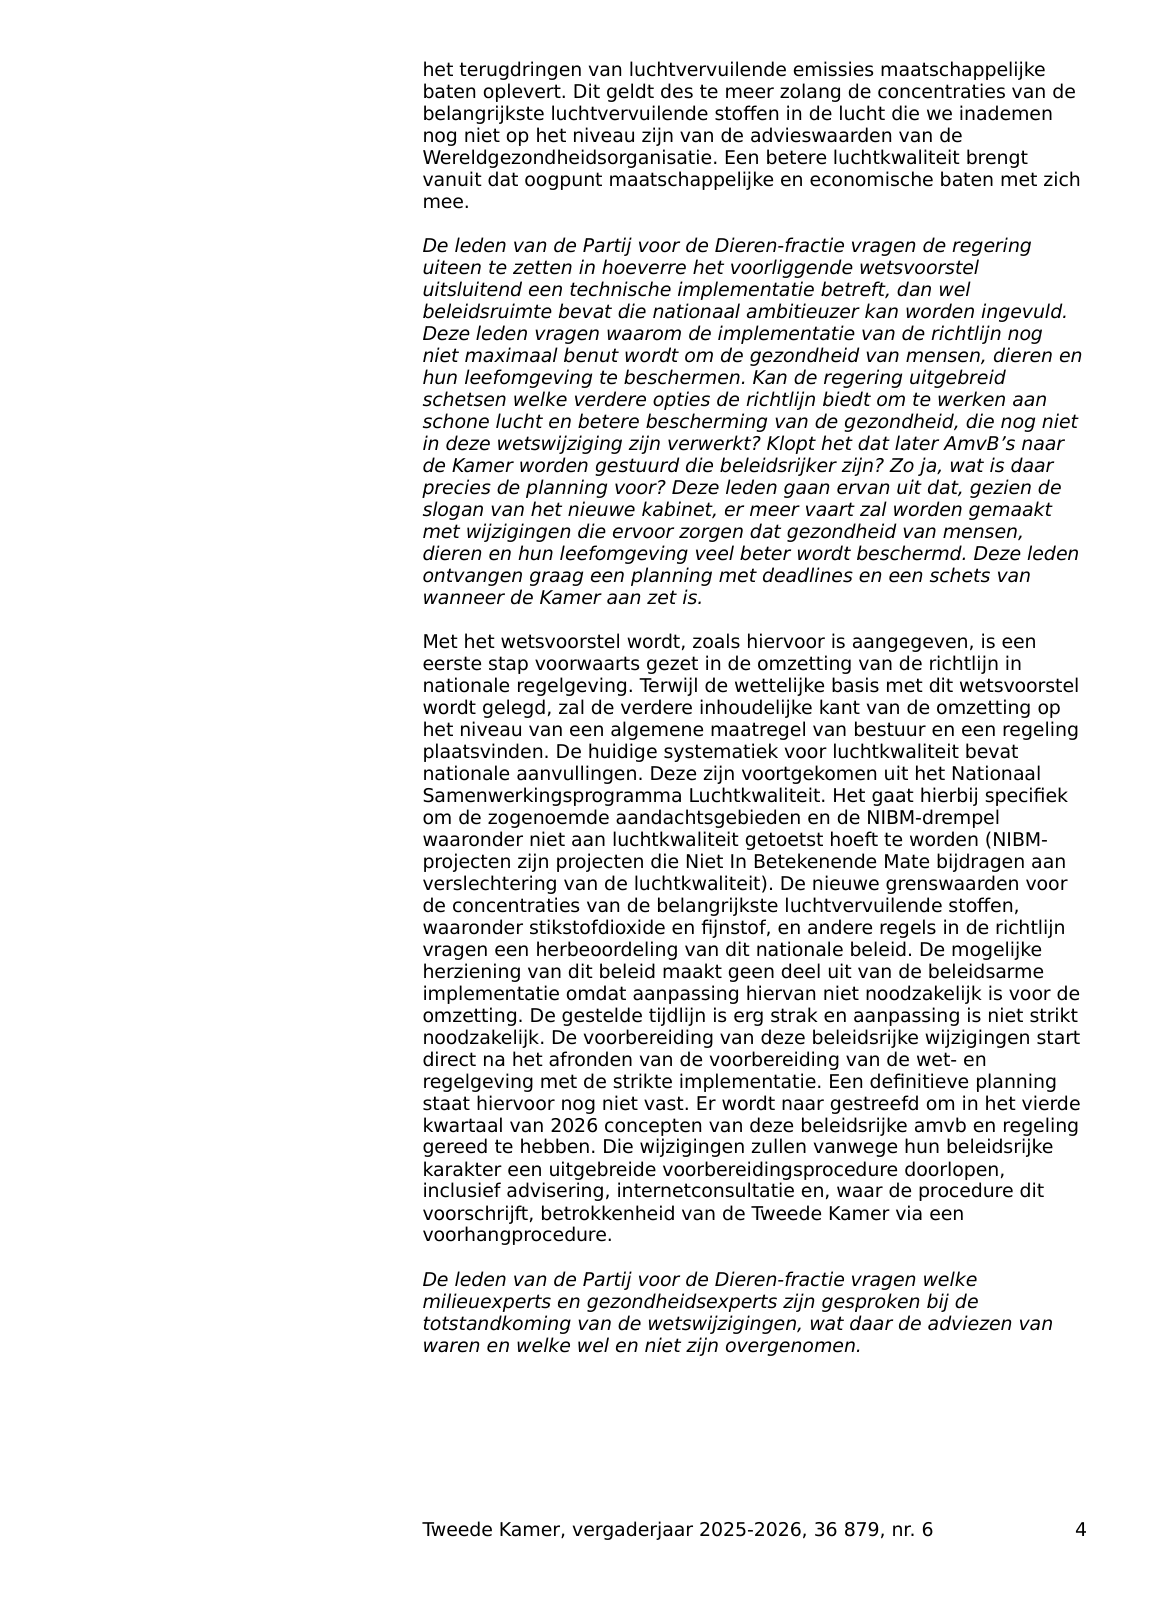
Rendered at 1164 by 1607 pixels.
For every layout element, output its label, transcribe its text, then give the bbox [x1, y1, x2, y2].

text De leden van de Partij voor de Dieren-fractie vragen de regering uiteen te zetten in hoeverre het voorliggende wetsvoorstel uitsluitend een technische implementatie betreft, dan wel beleidsruimte bevat die nationaal ambitieuzer kan worden ingevuld. Deze leden vragen waarom de implementatie van de richtlijn nog niet maximaal benut wordt om de gezondheid van mensen, dieren en hun leefomgeving te beschermen. Kan de regering uitgebreid schetsen welke verdere opties de richtlijn biedt om te werken aan schone lucht en betere bescherming van de gezondheid, die nog niet in deze wetswijziging zijn verwerkt? Klopt het dat later AmvB’s naar de Kamer worden gestuurd die beleidsrijker zijn? Zo ja, wat is daar precies de planning voor? Deze leden gaan ervan uit dat, gezien de slogan van het nieuwe kabinet, er meer vaart zal worden gemaakt met wijzigingen die ervoor zorgen dat gezondheid van mensen, dieren en hun leefomgeving veel beter wordt beschermd. Deze leden ontvangen graag een planning met deadlines en een schets van wanneer de Kamer aan zet is. [422, 235, 1087, 609]
text Met het wetsvoorstel wordt, zoals hiervoor is aangegeven, is een eerste stap voorwaarts gezet in de omzetting van de richtlijn in nationale regelgeving. Terwijl de wettelijke basis met dit wetsvoorstel wordt gelegd, zal de verdere inhoudelijke kant van de omzetting op het niveau van een algemene maatregel van bestuur en een regeling plaatsvinden. De huidige systematiek voor luchtkwaliteit bevat nationale aanvullingen. Deze zijn voortgekomen uit het Nationaal Samenwerkingsprogramma Luchtkwaliteit. Het gaat hierbij specifiek om de zogenoemde aandachtsgebieden en de NIBM-drempel waaronder niet aan luchtkwaliteit getoetst hoeft te worden (NIBM-projecten zijn projecten die Niet In Betekenende Mate bijdragen aan verslechtering van de luchtkwaliteit). De nieuwe grenswaarden voor de concentraties van de belangrijkste luchtvervuilende stoffen, waaronder stikstofdioxide en fijnstof, en andere regels in de richtlijn vragen een herbeoordeling van dit nationale beleid. De mogelijke herziening van dit beleid maakt geen deel uit van de beleidsarme implementatie omdat aanpassing hiervan niet noodzakelijk is voor de omzetting. De gestelde tijdlijn is erg strak en aanpassing is niet strikt noodzakelijk. De voorbereiding van deze beleidsrijke wijzigingen start direct na het afronden van de voorbereiding van de wet- en regelgeving met de strikte implementatie. Een definitieve planning staat hiervoor nog niet vast. Er wordt naar gestreefd om in het vierde kwartaal van 2026 concepten van deze beleidsrijke amvb en regeling gereed te hebben. Die wijzigingen zullen vanwege hun beleidsrijke karakter een uitgebreide voorbereidingsprocedure doorlopen, inclusief advisering, internetconsultatie en, waar de procedure dit voorschrijft, betrokkenheid van de Tweede Kamer via een voorhangprocedure. [422, 631, 1087, 1246]
text het terugdringen van luchtvervuilende emissies maatschappelijke baten oplevert. Dit geldt des te meer zolang de concentraties van de belangrijkste luchtvervuilende stoffen in de lucht die we inademen nog niet op het niveau zijn van de advieswaarden van de Wereldgezondheidsorganisatie. Een betere luchtkwaliteit brengt vanuit dat oogpunt maatschappelijke en economische baten met zich mee. [422, 59, 1087, 213]
text De leden van de Partij voor de Dieren-fractie vragen welke milieuexperts en gezondheidsexperts zijn gesproken bij de totstandkoming van de wetswijzigingen, wat daar de adviezen van waren en welke wel en niet zijn overgenomen. [422, 1268, 1087, 1356]
